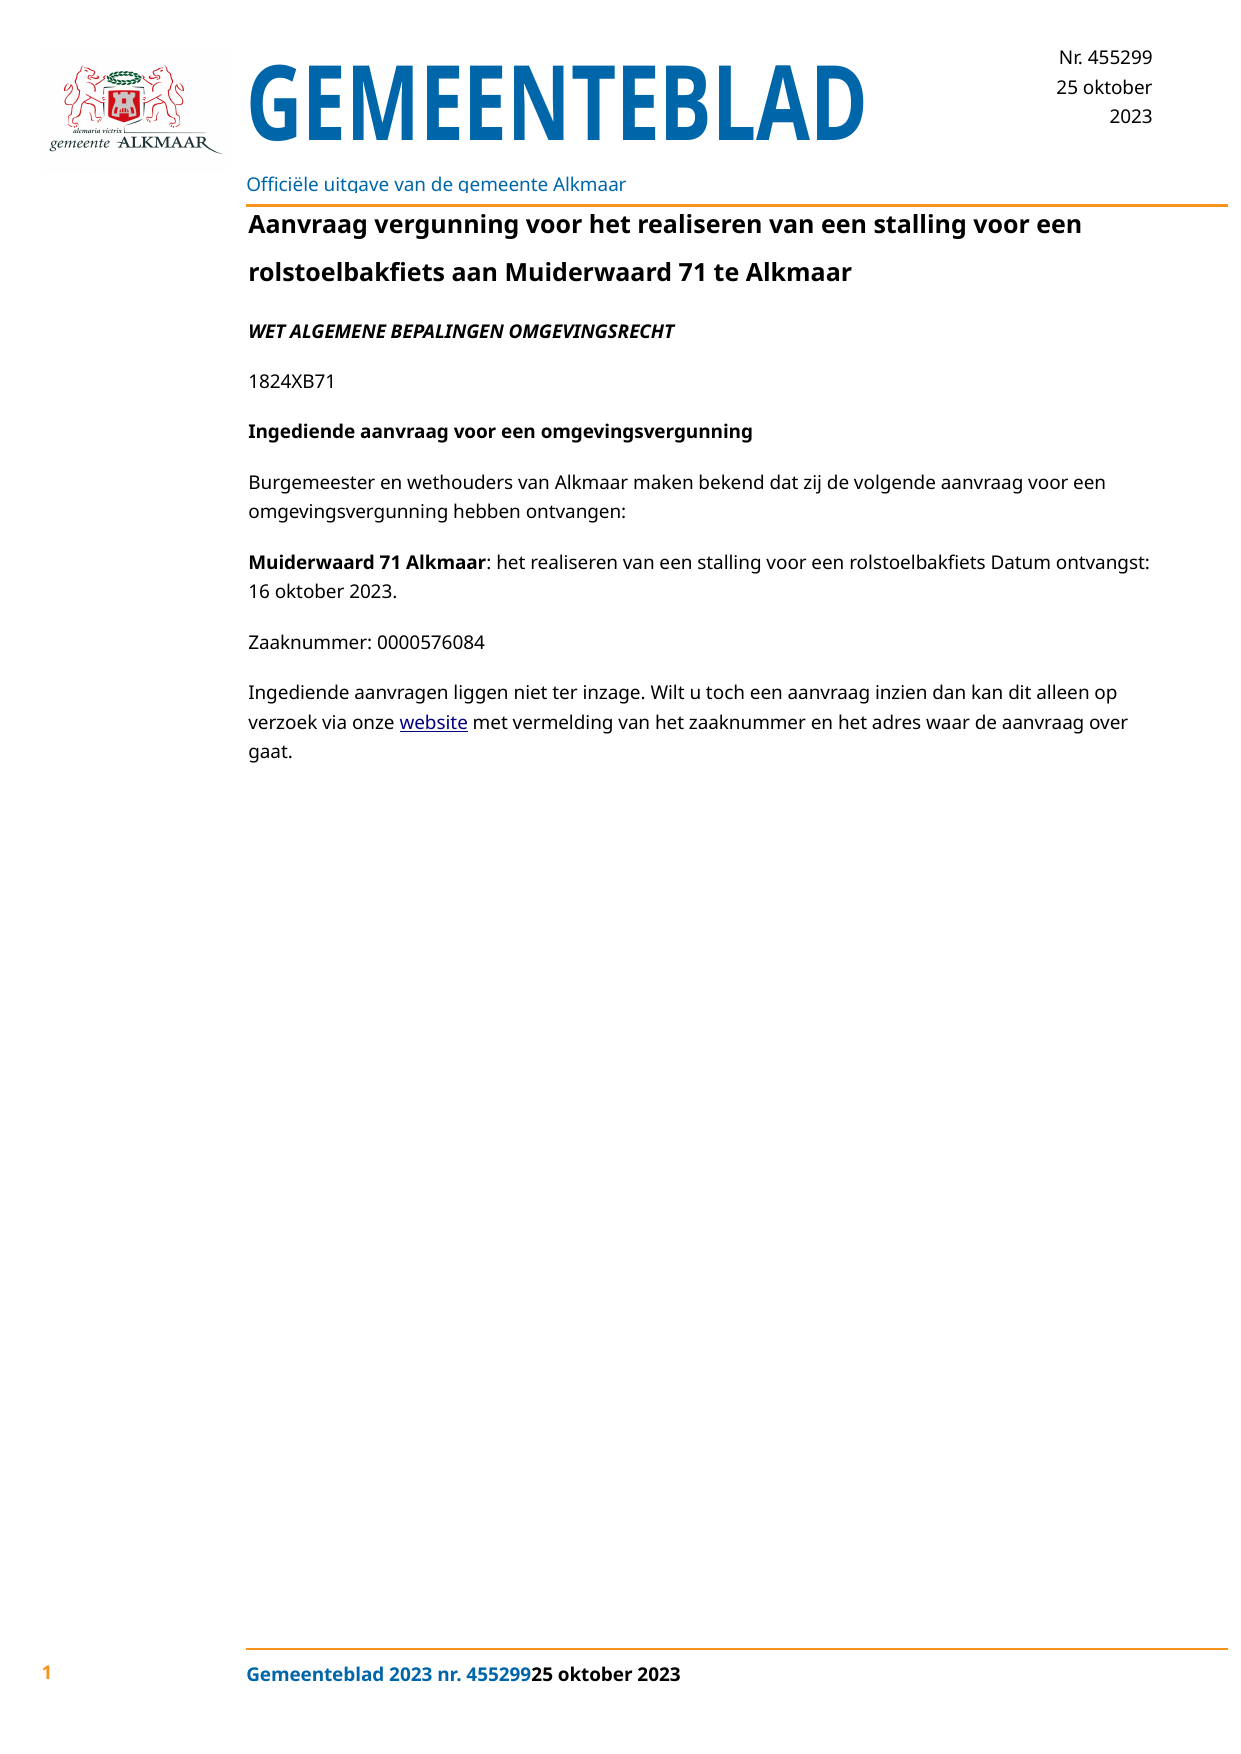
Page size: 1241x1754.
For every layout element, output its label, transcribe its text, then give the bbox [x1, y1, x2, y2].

text Ingediende aanvraag voor een omgevingsvergunning [248, 419, 1152, 444]
text Burgemeester en wethouders van Alkmaar maken bekend dat zij de volgende aanvraag voor een omgevingsvergunning hebben ontvangen: [248, 469, 1152, 524]
text 1824XB71 [248, 368, 1152, 394]
text Ingediende aanvragen liggen niet ter inzage. Wilt u toch een aanvraag inzien dan kan dit alleen op verzoek via onze website met vermelding van het zaaknummer en het adres waar de aanvraag over gaat. [248, 679, 1152, 764]
picture [41, 47, 231, 172]
text Zaaknummer: 0000576084 [248, 629, 1152, 655]
text Aanvraag vergunning voor het realiseren van een stalling voor een rolstoelbakfiets aan Muiderwaard 71 te Alkmaar [248, 207, 1152, 288]
text WET ALGEMENE BEPALINGEN OMGEVINGSRECHT [248, 318, 1152, 344]
text Muiderwaard 71 Alkmaar: het realiseren van een stalling voor een rolstoelbakfiets Datum ontvangst: 16 oktober 2023. [248, 549, 1152, 604]
